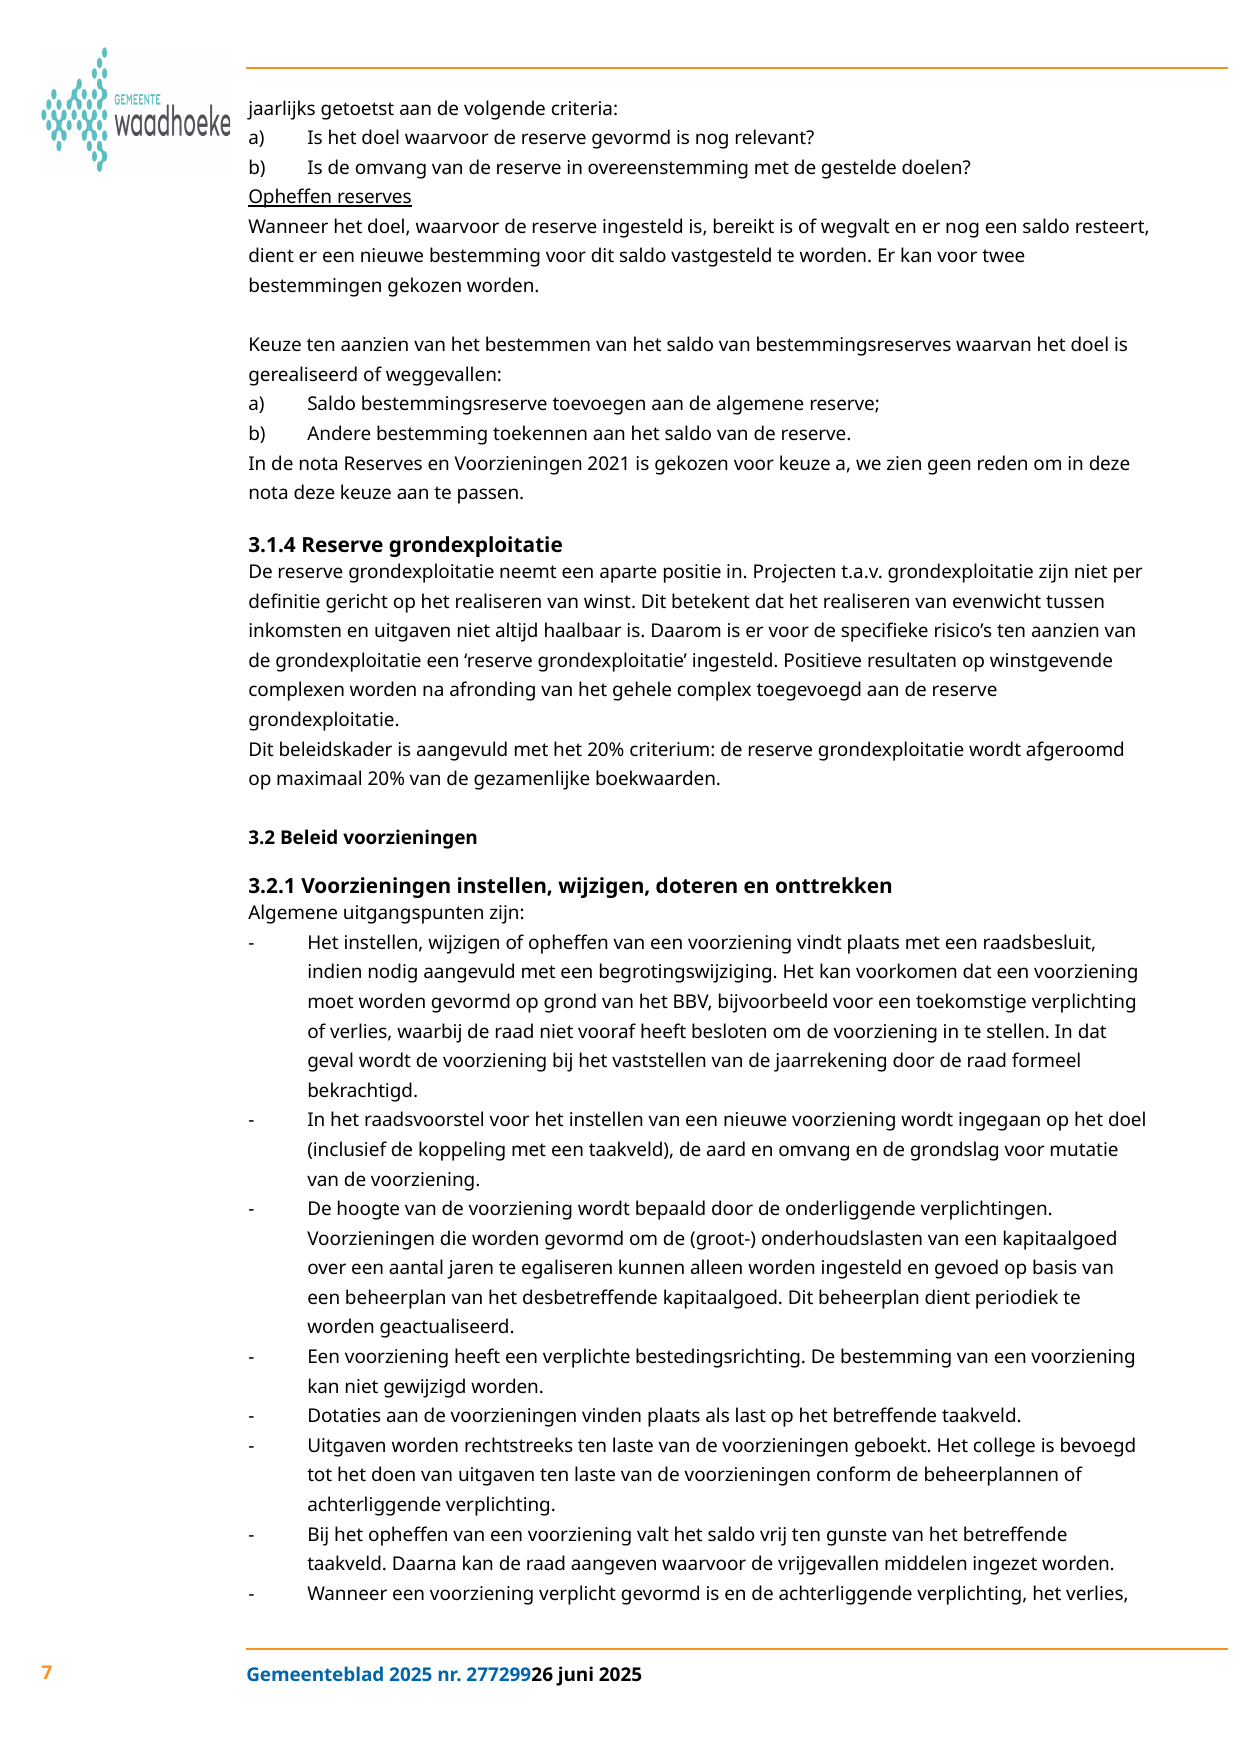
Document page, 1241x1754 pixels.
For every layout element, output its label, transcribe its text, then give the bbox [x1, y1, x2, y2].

text jaarlijks getoetst aan de volgende criteria: [248, 95, 1152, 121]
text Dit beleidskader is aangevuld met het 20% criterium: de reserve grondexploitatie wordt afgeroomd op maximaal 20% van de gezamenlijke boekwaarden. [248, 736, 1152, 791]
list Is de omvang van de reserve in overeenstemming met de gestelde doelen? [248, 154, 1152, 180]
list Andere bestemming toekennen aan het saldo van de reserve. [248, 420, 1152, 446]
text 3.2.1 Voorzieningen instellen, wijzigen, doteren en onttrekken [248, 871, 1152, 899]
text 3.1.4 Reserve grondexploitatie [248, 530, 1152, 558]
list Uitgaven worden rechtstreeks ten laste van de voorzieningen geboekt. Het college is bevoegd tot het doen van uitgaven ten laste van de voorzieningen conform de beheerplannen of achterliggende verplichting. [248, 1432, 1152, 1517]
list Bij het opheffen van een voorziening valt het saldo vrij ten gunste van het betreffende taakveld. Daarna kan de raad aangeven waarvoor de vrijgevallen middelen ingezet worden. [248, 1521, 1152, 1576]
text In de nota Reserves en Voorzieningen 2021 is gekozen voor keuze a, we zien geen reden om in deze nota deze keuze aan te passen. [248, 450, 1152, 505]
list Is het doel waarvoor de reserve gevormd is nog relevant? [248, 124, 1152, 150]
text Algemene uitgangspunten zijn: [248, 899, 1152, 925]
list Wanneer een voorziening verplicht gevormd is en de achterliggende verplichting, het verlies, [248, 1580, 1152, 1606]
text De reserve grondexploitatie neemt een aparte positie in. Projecten t.a.v. grondexploitatie zijn niet per definitie gericht op het realiseren van winst. Dit betekent dat het realiseren van evenwicht tussen inkomsten en uitgaven niet altijd haalbaar is. Daarom is er voor de specifieke risico’s ten aanzien van de grondexploitatie een ‘reserve grondexploitatie’ ingesteld. Positieve resultaten op winstgevende complexen worden na afronding van het gehele complex toegevoegd aan de reserve grondexploitatie. [248, 558, 1152, 732]
list Het instellen, wijzigen of opheffen van een voorziening vindt plaats met een raadsbesluit, indien nodig aangevuld met een begrotingswijziging. Het kan voorkomen dat een voorziening moet worden gevormd op grond van het BBV, bijvoorbeeld voor een toekomstige verplichting of verlies, waarbij de raad niet vooraf heeft besloten om de voorziening in te stellen. In dat geval wordt de voorziening bij het vaststellen van de jaarrekening door de raad formeel bekrachtigd. [248, 929, 1152, 1103]
list De hoogte van de voorziening wordt bepaald door de onderliggende verplichtingen. Voorzieningen die worden gevormd om de (groot-) onderhoudslasten van een kapitaalgoed over een aantal jaren te egaliseren kunnen alleen worden ingesteld en gevoed op basis van een beheerplan van het desbetreffende kapitaalgoed. Dit beheerplan dient periodiek te worden geactualiseerd. [248, 1195, 1152, 1339]
list Een voorziening heeft een verplichte bestedingsrichting. De bestemming van een voorziening kan niet gewijzigd worden. [248, 1343, 1152, 1398]
text Wanneer het doel, waarvoor de reserve ingesteld is, bereikt is of wegvalt en er nog een saldo resteert, dient er een nieuwe bestemming voor dit saldo vastgesteld te worden. Er kan voor twee bestemmingen gekozen worden. [248, 213, 1152, 298]
text 3.2 Beleid voorzieningen [248, 824, 1152, 850]
list Dotaties aan de voorzieningen vinden plaats als last op het betreffende taakveld. [248, 1402, 1152, 1428]
list In het raadsvoorstel voor het instellen van een nieuwe voorziening wordt ingegaan op het doel (inclusief de koppeling met een taakveld), de aard en omvang en de grondslag voor mutatie van de voorziening. [248, 1107, 1152, 1191]
text Opheffen reserves [248, 183, 1152, 209]
text Keuze ten aanzien van het bestemmen van het saldo van bestemmingsreserves waarvan het doel is gerealiseerd of weggevallen: [248, 331, 1152, 387]
picture [41, 47, 231, 172]
list Saldo bestemmingsreserve toevoegen aan de algemene reserve; [248, 391, 1152, 416]
